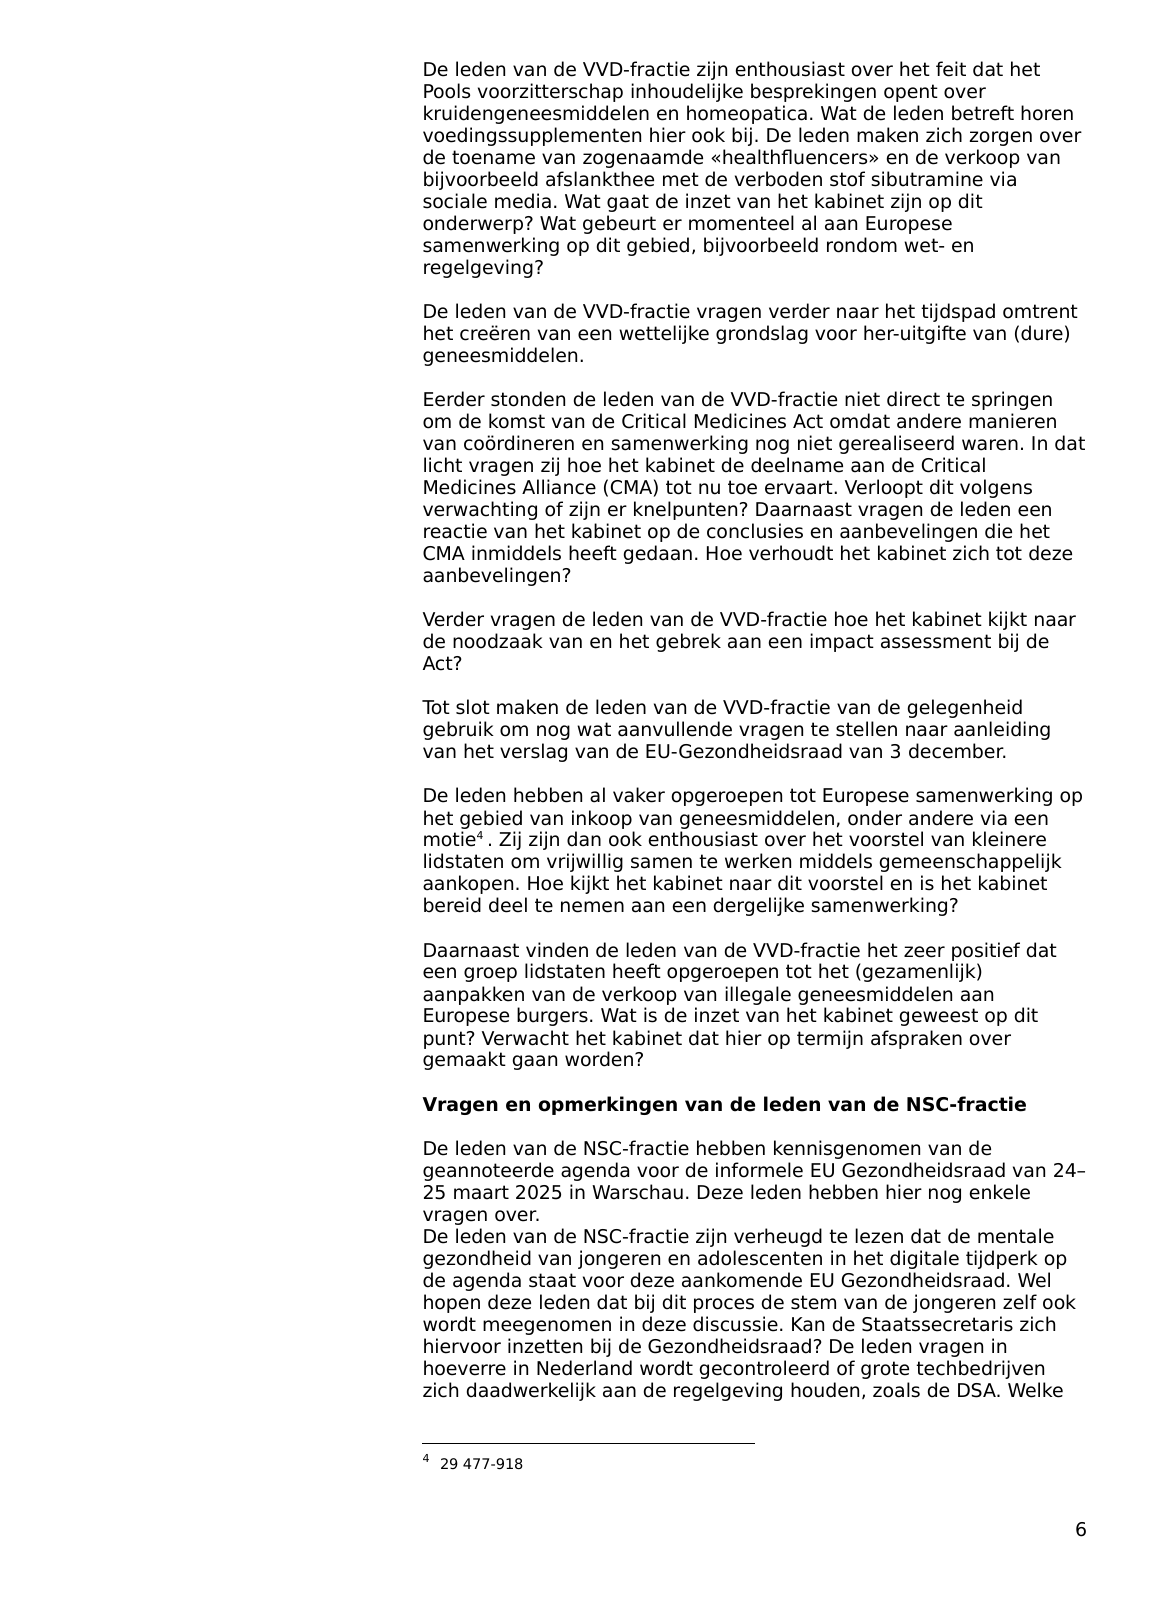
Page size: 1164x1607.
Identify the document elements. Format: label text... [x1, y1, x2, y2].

text De leden van de VVD-fractie zijn enthousiast over het feit dat het Pools voorzitterschap inhoudelijke besprekingen opent over kruidengeneesmiddelen en homeopatica. Wat de leden betreft horen voedingssupplementen hier ook bij. De leden maken zich zorgen over de toename van zogenaamde «healthfluencers» en de verkoop van bijvoorbeeld afslankthee met de verboden stof sibutramine via sociale media. Wat gaat de inzet van het kabinet zijn op dit onderwerp? Wat gebeurt er momenteel al aan Europese samenwerking op dit gebied, bijvoorbeeld rondom wet- en regelgeving? [422, 59, 1087, 279]
text Verder vragen de leden van de VVD-fractie hoe het kabinet kijkt naar de noodzaak van en het gebrek aan een impact assessment bij de Act? [422, 609, 1087, 675]
text De leden van de NSC-fractie zijn verheugd te lezen dat de mentale gezondheid van jongeren en adolescenten in het digitale tijdperk op de agenda staat voor deze aankomende EU Gezondheidsraad. Wel hopen deze leden dat bij dit proces de stem van de jongeren zelf ook wordt meegenomen in deze discussie. Kan de Staatssecretaris zich hiervoor inzetten bij de Gezondheidsraad? De leden vragen in hoeverre in Nederland wordt gecontroleerd of grote techbedrijven zich daadwerkelijk aan de regelgeving houden, zoals de DSA. Welke [422, 1226, 1087, 1401]
subtitle Vragen en opmerkingen van de leden van de NSC-fractie [422, 1093, 1087, 1116]
text Eerder stonden de leden van de VVD-fractie niet direct te springen om de komst van de Critical Medicines Act omdat andere manieren van coördineren en samenwerking nog niet gerealiseerd waren. In dat licht vragen zij hoe het kabinet de deelname aan de Critical Medicines Alliance (CMA) tot nu toe ervaart. Verloopt dit volgens verwachting of zijn er knelpunten? Daarnaast vragen de leden een reactie van het kabinet op de conclusies en aanbevelingen die het CMA inmiddels heeft gedaan. Hoe verhoudt het kabinet zich tot deze aanbevelingen? [422, 389, 1087, 587]
text De leden hebben al vaker opgeroepen tot Europese samenwerking op het gebied van inkoop van geneesmiddelen, onder andere via een motie. Zij zijn dan ook enthousiast over het voorstel van kleinere lidstaten om vrijwillig samen te werken middels gemeenschappelijk aankopen. Hoe kijkt het kabinet naar dit voorstel en is het kabinet bereid deel te nemen aan een dergelijke samenwerking? [422, 785, 1087, 917]
text De leden van de NSC-fractie hebben kennisgenomen van de geannoteerde agenda voor de informele EU Gezondheidsraad van 24–25 maart 2025 in Warschau. Deze leden hebben hier nog enkele vragen over. [422, 1138, 1087, 1226]
text 29 477-918 [422, 1452, 1087, 1474]
text Daarnaast vinden de leden van de VVD-fractie het zeer positief dat een groep lidstaten heeft opgeroepen tot het (gezamenlijk) aanpakken van de verkoop van illegale geneesmiddelen aan Europese burgers. Wat is de inzet van het kabinet geweest op dit punt? Verwacht het kabinet dat hier op termijn afspraken over gemaakt gaan worden? [422, 939, 1087, 1071]
text Tot slot maken de leden van de VVD-fractie van de gelegenheid gebruik om nog wat aanvullende vragen te stellen naar aanleiding van het verslag van de EU-Gezondheidsraad van 3 december. [422, 697, 1087, 763]
text De leden van de VVD-fractie vragen verder naar het tijdspad omtrent het creëren van een wettelijke grondslag voor her-uitgifte van (dure) geneesmiddelen. [422, 301, 1087, 367]
